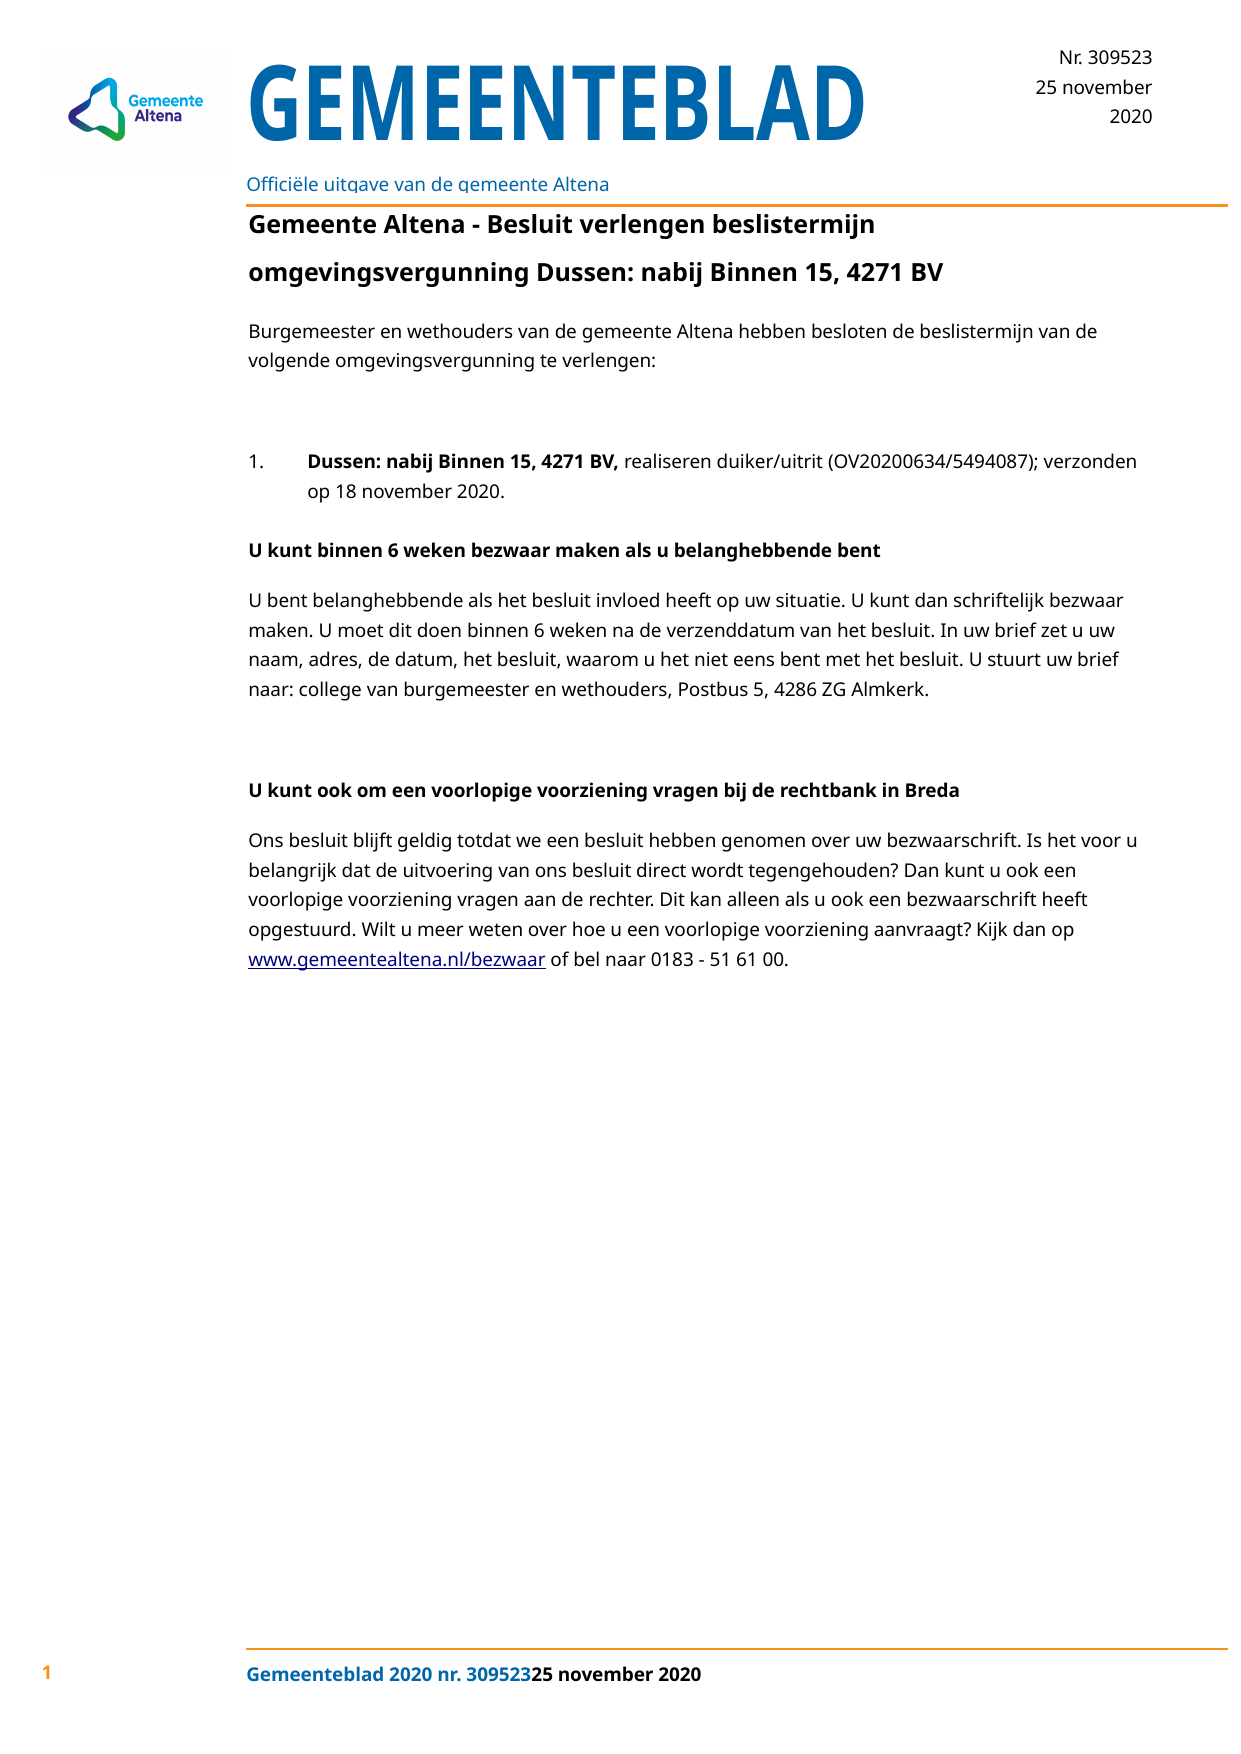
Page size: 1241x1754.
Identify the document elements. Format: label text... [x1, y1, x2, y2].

text U kunt ook om een voorlopige voorziening vragen bij de rechtbank in Breda [248, 777, 1152, 803]
list Dussen: nabij Binnen 15, 4271 BV, realiseren duiker/uitrit (OV20200634/5494087); verzonden op 18 november 2020. [248, 448, 1152, 504]
text Gemeente Altena - Besluit verlengen beslistermijn omgevingsvergunning Dussen: nabij Binnen 15, 4271 BV [248, 207, 1152, 288]
text Ons besluit blijft geldig totdat we een besluit hebben genomen over uw bezwaarschrift. Is het voor u belangrijk dat de uitvoering van ons besluit direct wordt tegengehouden? Dan kunt u ook een voorlopige voorziening vragen aan de rechter. Dit kan alleen als u ook een bezwaarschrift heeft opgestuurd. Wilt u meer weten over hoe u een voorlopige voorziening aanvraagt? Kijk dan op www.gemeentealtena.nl/bezwaar of bel naar 0183 - 51 61 00. [248, 827, 1152, 972]
picture [41, 47, 231, 172]
text U kunt binnen 6 weken bezwaar maken als u belanghebbende bent [248, 537, 1152, 563]
text U bent belanghebbende als het besluit invloed heeft op uw situatie. U kunt dan schriftelijk bezwaar maken. U moet dit doen binnen 6 weken na de verzenddatum van het besluit. In uw brief zet u uw naam, adres, de datum, het besluit, waarom u het niet eens bent met het besluit. U stuurt uw brief naar: college van burgemeester en wethouders, Postbus 5, 4286 ZG Almkerk. [248, 587, 1152, 702]
text Burgemeester en wethouders van de gemeente Altena hebben besloten de beslistermijn van de volgende omgevingsvergunning te verlengen: [248, 318, 1152, 373]
